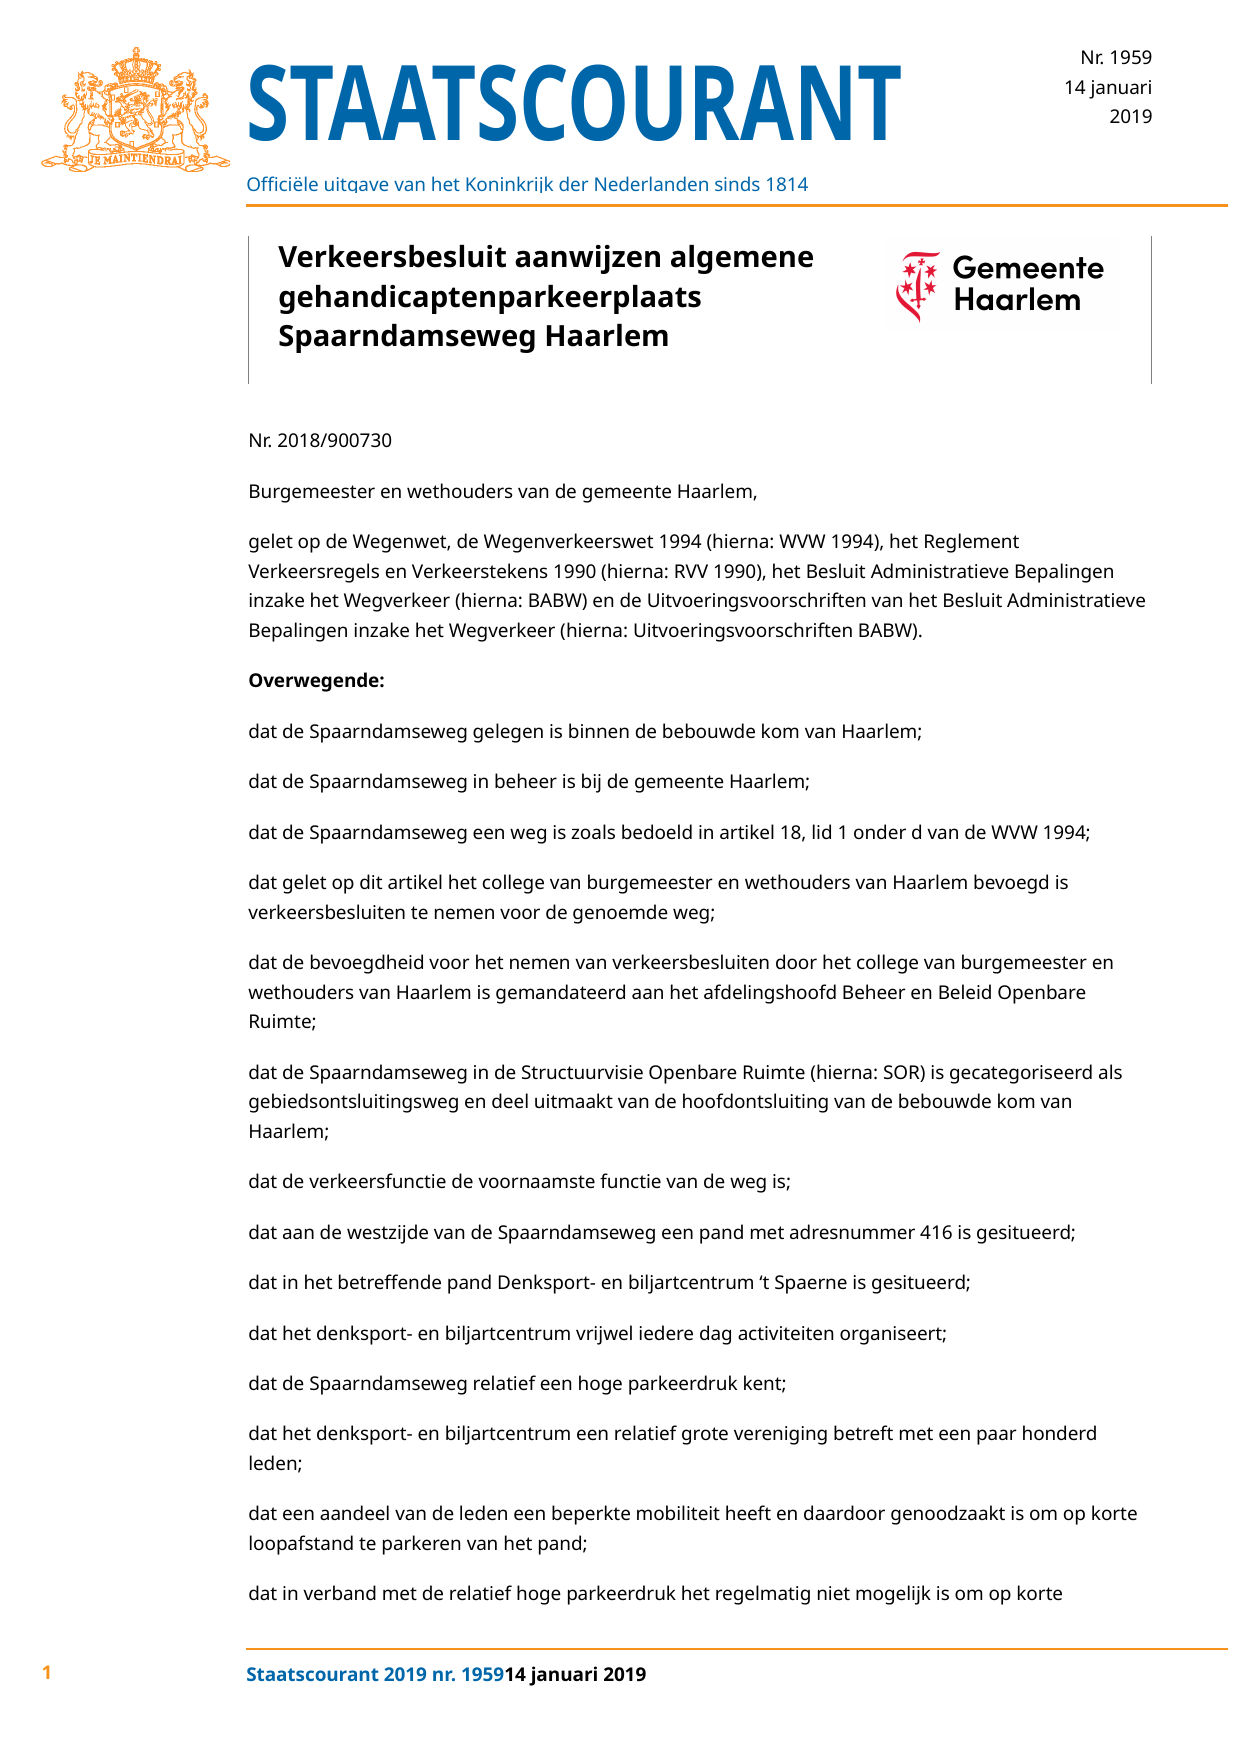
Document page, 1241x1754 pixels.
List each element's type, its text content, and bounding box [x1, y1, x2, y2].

text dat het denksport- en biljartcentrum vrijwel iedere dag activiteiten organiseert; [248, 1320, 1152, 1345]
text dat een aandeel van de leden een beperkte mobiliteit heeft en daardoor genoodzaakt is om op korte loopafstand te parkeren van het pand; [248, 1501, 1152, 1556]
table_header [850, 236, 1151, 384]
text dat de Spaarndamseweg gelegen is binnen de bebouwde kom van Haarlem; [248, 718, 1152, 744]
text dat de verkeersfunctie de voornaamste functie van de weg is; [248, 1168, 1152, 1194]
text Nr. 2018/900730 [248, 428, 1152, 453]
text dat aan de westzijde van de Spaarndamseweg een pand met adresnummer 416 is gesitueerd; [248, 1219, 1152, 1244]
text dat het denksport- en biljartcentrum een relatief grote vereniging betreft met een paar honderd leden; [248, 1421, 1152, 1476]
text dat de Spaarndamseweg relatief een hoge parkeerdruk kent; [248, 1370, 1152, 1396]
table_header Verkeersbesluit aanwijzen algemene gehandicaptenparkeerplaats Spaarndamseweg Haarlem [249, 236, 850, 384]
text dat de Spaarndamseweg in beheer is bij de gemeente Haarlem; [248, 768, 1152, 794]
text dat de Spaarndamseweg een weg is zoals bedoeld in artikel 18, lid 1 onder d van de WVW 1994; [248, 819, 1152, 844]
text dat in het betreffende pand Denksport- en biljartcentrum ‘t Spaerne is gesitueerd; [248, 1269, 1152, 1295]
text dat de Spaarndamseweg in de Structuurvisie Openbare Ruimte (hierna: SOR) is gecategoriseerd als gebiedsontsluitingsweg en deel uitmaakt van de hoofdontsluiting van de bebouwde kom van Haarlem; [248, 1059, 1152, 1144]
picture [41, 47, 231, 172]
picture [882, 236, 1119, 331]
text Burgemeester en wethouders van de gemeente Haarlem, [248, 478, 1152, 504]
text dat in verband met de relatief hoge parkeerdruk het regelmatig niet mogelijk is om op korte [248, 1581, 1152, 1606]
text gelet op de Wegenwet, de Wegenverkeerswet 1994 (hierna: WVW 1994), het Reglement Verkeersregels en Verkeerstekens 1990 (hierna: RVV 1990), het Besluit Administratieve Bepalingen inzake het Wegverkeer (hierna: BABW) en de Uitvoeringsvoorschriften van het Besluit Administratieve Bepalingen inzake het Wegverkeer (hierna: Uitvoeringsvoorschriften BABW). [248, 528, 1152, 643]
text dat gelet op dit artikel het college van burgemeester en wethouders van Haarlem bevoegd is verkeersbesluiten te nemen voor de genoemde weg; [248, 869, 1152, 924]
text Overwegende: [248, 668, 1152, 693]
text dat de bevoegdheid voor het nemen van verkeersbesluiten door het college van burgemeester en wethouders van Haarlem is gemandateerd aan het afdelingshoofd Beheer en Beleid Openbare Ruimte; [248, 949, 1152, 1034]
